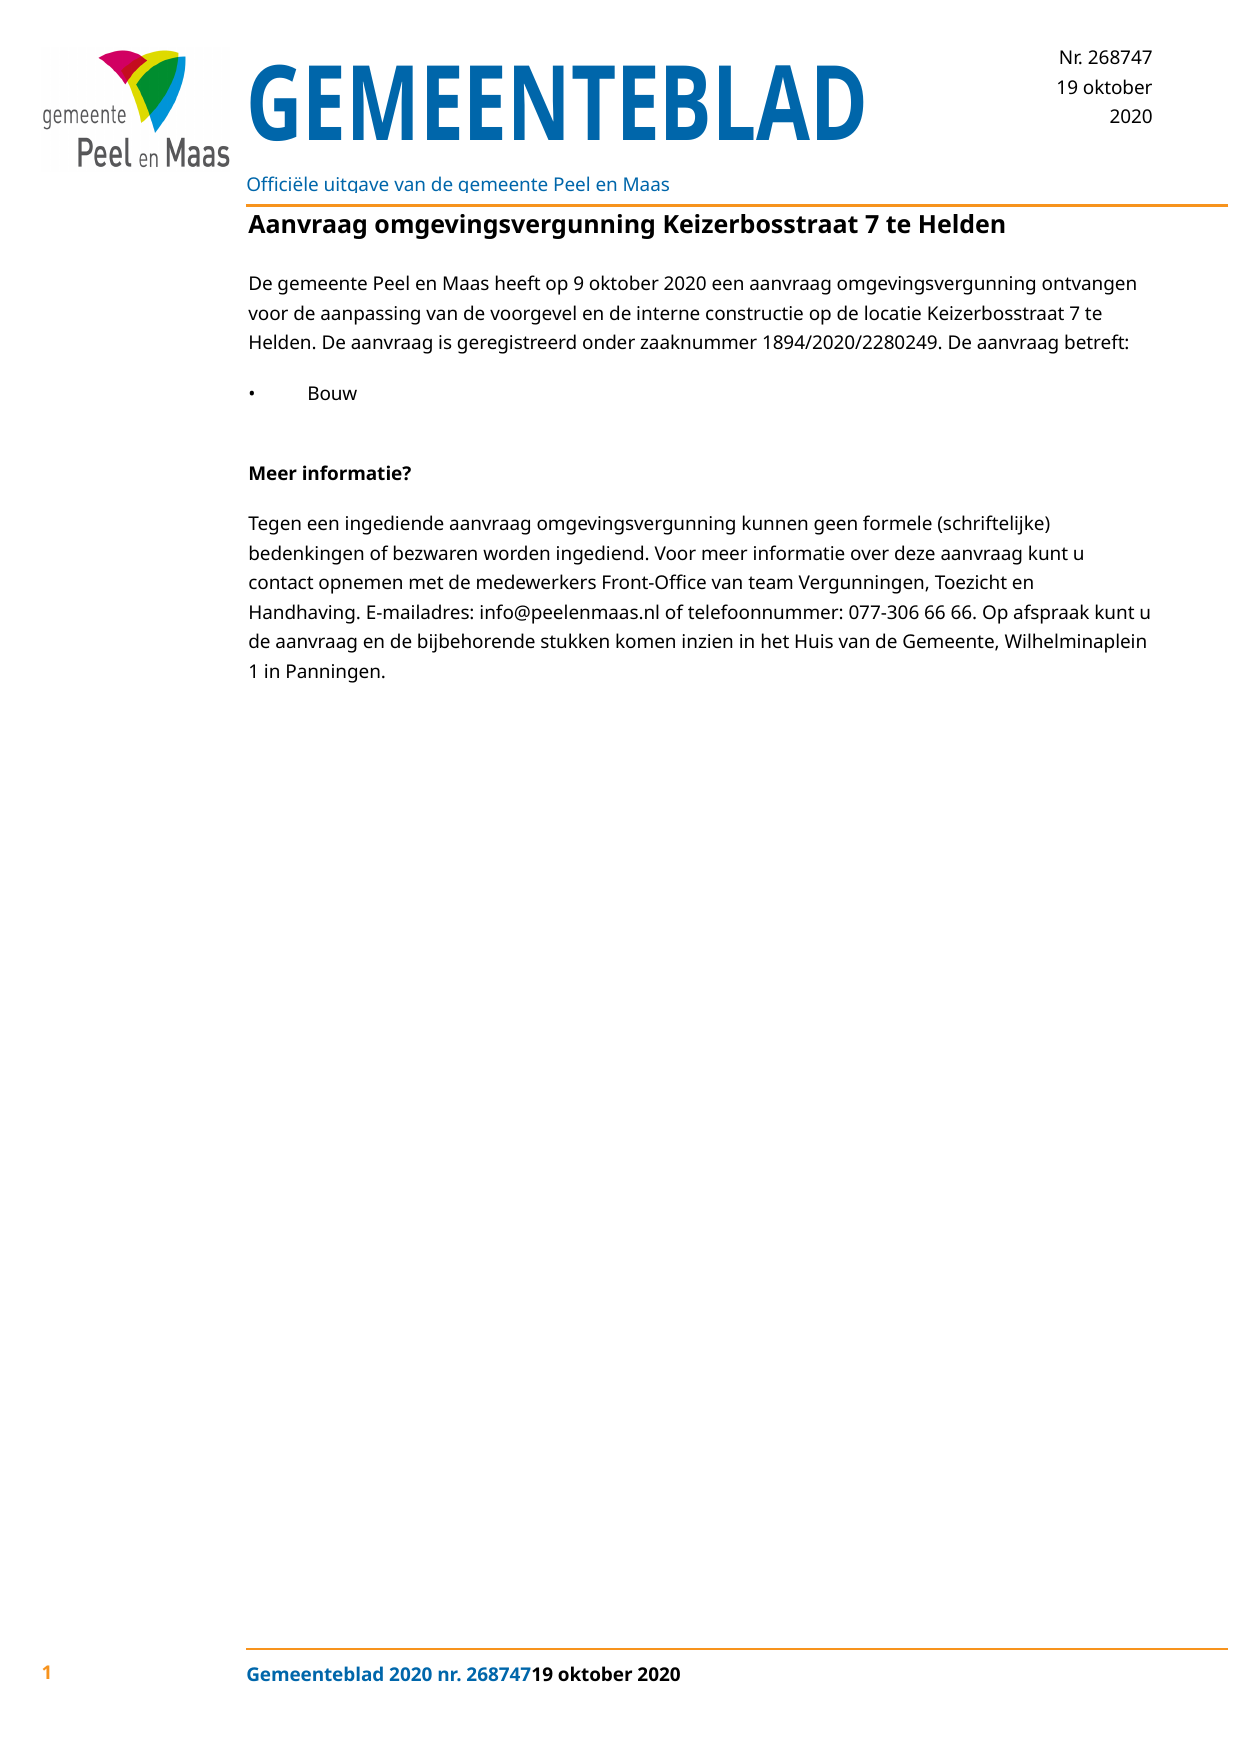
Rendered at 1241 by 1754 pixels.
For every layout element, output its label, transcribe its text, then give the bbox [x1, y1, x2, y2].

text De gemeente Peel en Maas heeft op 9 oktober 2020 een aanvraag omgevingsvergunning ontvangen voor de aanpassing van de voorgevel en de interne constructie op de locatie Keizerbosstraat 7 te Helden. De aanvraag is geregistreerd onder zaaknummer 1894/2020/2280249. De aanvraag betreft: [248, 270, 1152, 355]
text Meer informatie? [248, 460, 1152, 486]
text Aanvraag omgevingsvergunning Keizerbosstraat 7 te Helden [248, 207, 1152, 241]
list Bouw [248, 380, 1152, 406]
picture [41, 47, 231, 172]
text Tegen een ingediende aanvraag omgevingsvergunning kunnen geen formele (schriftelijke) bedenkingen of bezwaren worden ingediend. Voor meer informatie over deze aanvraag kunt u contact opnemen met de medewerkers Front-Office van team Vergunningen, Toezicht en Handhaving. E-mailadres: info@peelenmaas.nl of telefoonnummer: 077-306 66 66. Op afspraak kunt u de aanvraag en de bijbehorende stukken komen inzien in het Huis van de Gemeente, Wilhelminaplein 1 in Panningen. [248, 510, 1152, 684]
